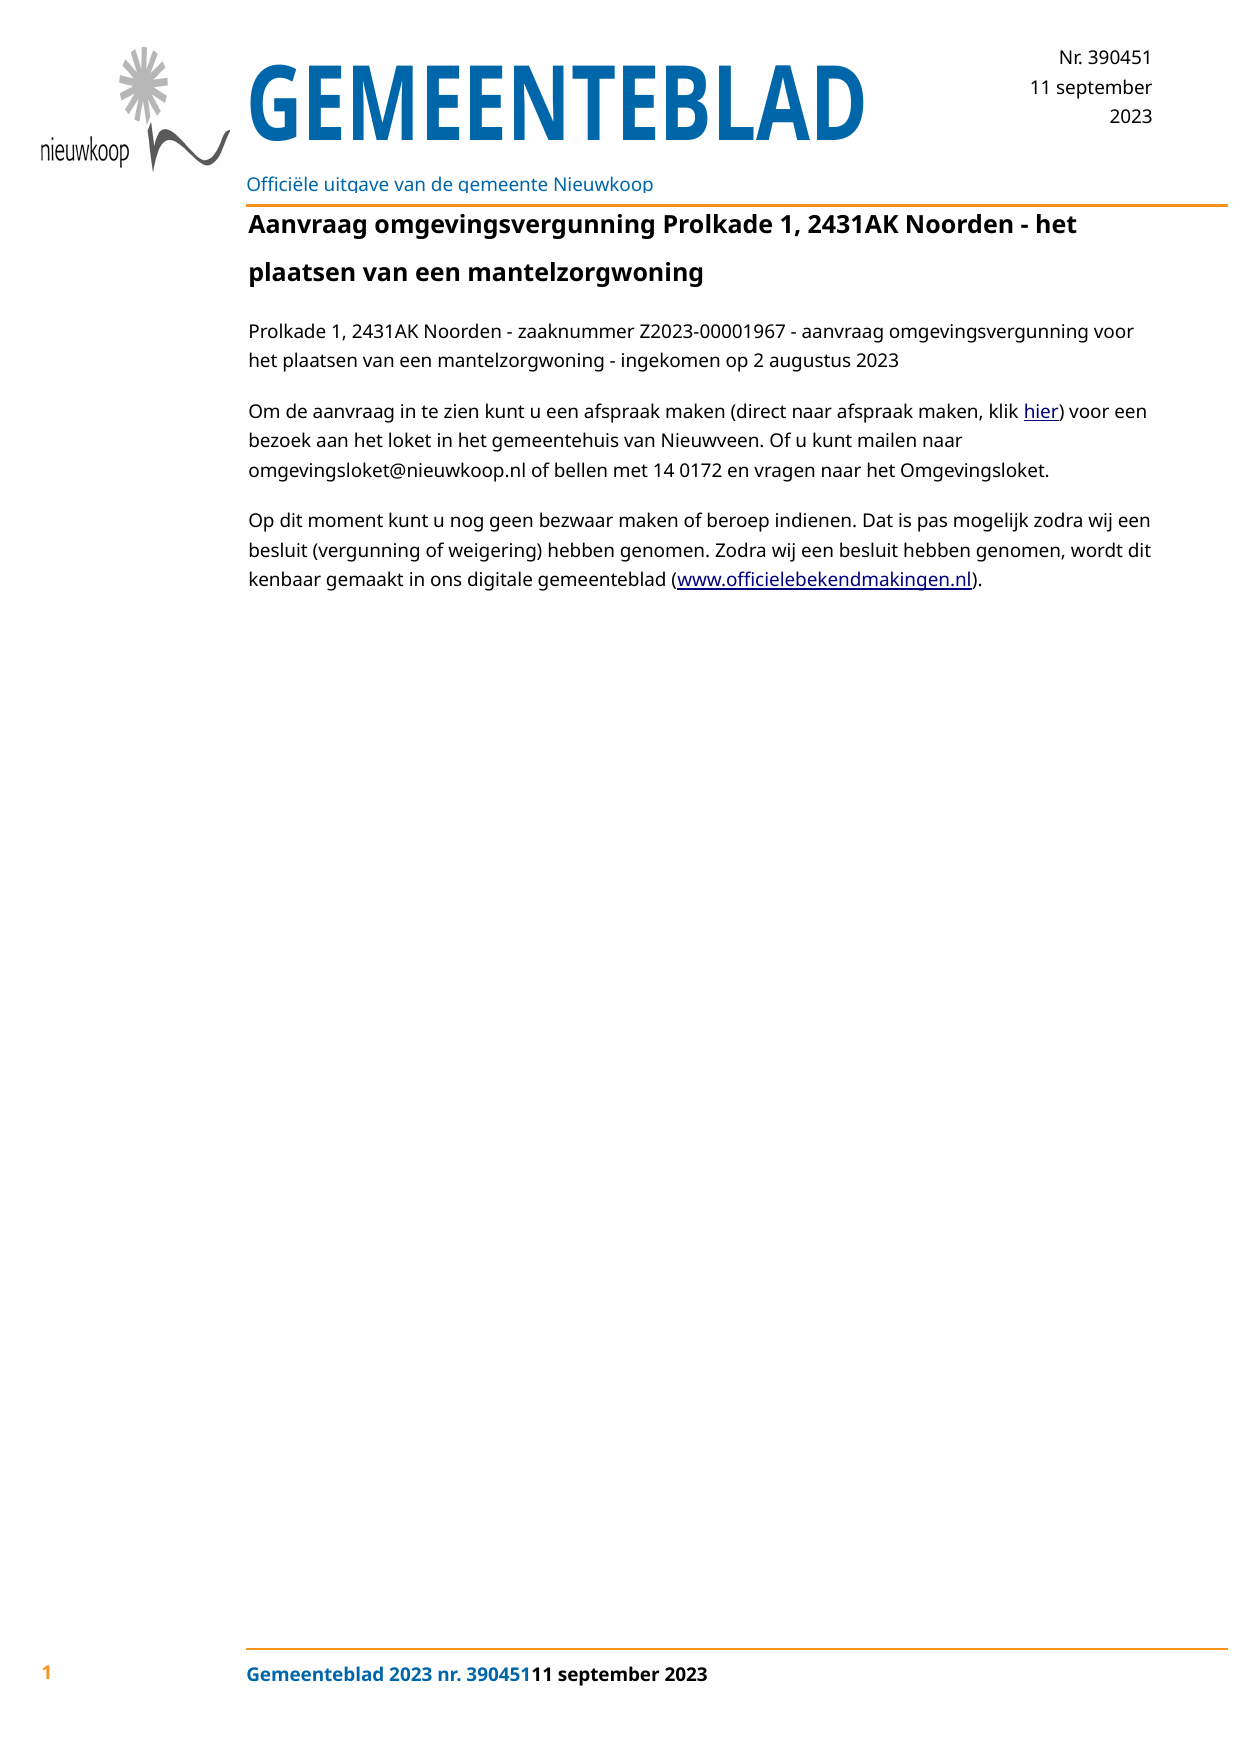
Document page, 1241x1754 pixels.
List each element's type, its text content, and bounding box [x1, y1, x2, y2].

text Om de aanvraag in te zien kunt u een afspraak maken (direct naar afspraak maken, klik hier) voor een bezoek aan het loket in het gemeentehuis van Nieuwveen. Of u kunt mailen naar omgevingsloket@nieuwkoop.nl of bellen met 14 0172 en vragen naar het Omgevingsloket. [248, 398, 1152, 483]
text Op dit moment kunt u nog geen bezwaar maken of beroep indienen. Dat is pas mogelijk zodra wij een besluit (vergunning of weigering) hebben genomen. Zodra wij een besluit hebben genomen, wordt dit kenbaar gemaakt in ons digitale gemeenteblad (www.officielebekendmakingen.nl). [248, 507, 1152, 592]
picture [41, 47, 231, 172]
text Aanvraag omgevingsvergunning Prolkade 1, 2431AK Noorden - het plaatsen van een mantelzorgwoning [248, 207, 1152, 288]
text Prolkade 1, 2431AK Noorden - zaaknummer Z2023-00001967 - aanvraag omgevingsvergunning voor het plaatsen van een mantelzorgwoning - ingekomen op 2 augustus 2023 [248, 318, 1152, 373]
